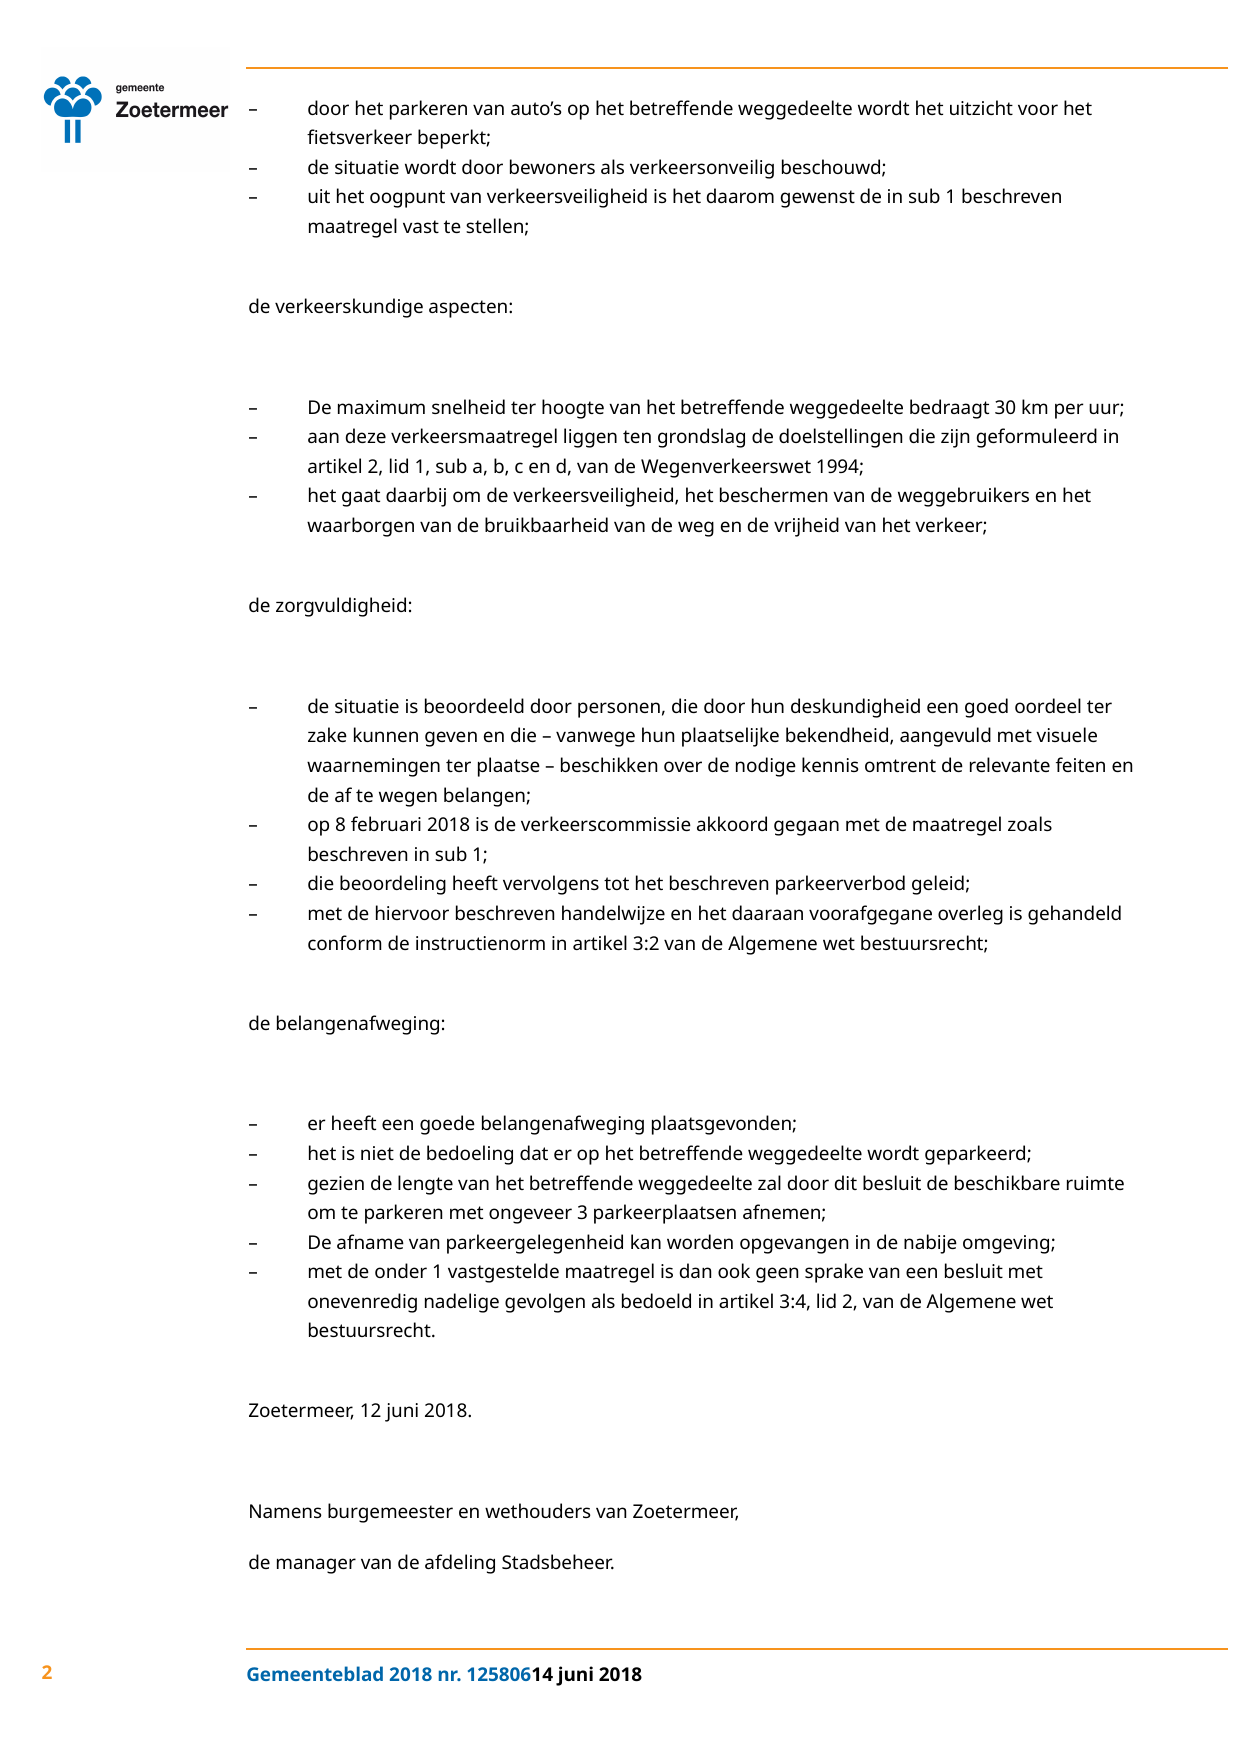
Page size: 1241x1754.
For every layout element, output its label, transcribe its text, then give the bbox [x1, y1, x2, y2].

list aan deze verkeersmaatregel liggen ten grondslag de doelstellingen die zijn geformuleerd in artikel 2, lid 1, sub a, b, c en d, van de Wegenverkeerswet 1994; [248, 423, 1152, 479]
list met de onder 1 vastgestelde maatregel is dan ook geen sprake van een besluit met onevenredig nadelige gevolgen als bedoeld in artikel 3:4, lid 2, van de Algemene wet bestuursrecht. [248, 1258, 1152, 1343]
list De afname van parkeergelegenheid kan worden opgevangen in de nabije omgeving; [248, 1229, 1152, 1255]
list die beoordeling heeft vervolgens tot het beschreven parkeerverbod geleid; [248, 871, 1152, 896]
list gezien de lengte van het betreffende weggedeelte zal door dit besluit de beschikbare ruimte om te parkeren met ongeveer 3 parkeerplaatsen afnemen; [248, 1170, 1152, 1225]
list uit het oogpunt van verkeersveiligheid is het daarom gewenst de in sub 1 beschreven maatregel vast te stellen; [248, 183, 1152, 239]
text Zoetermeer, 12 juni 2018. [248, 1398, 1152, 1423]
list de situatie wordt door bewoners als verkeersonveilig beschouwd; [248, 154, 1152, 180]
text de verkeerskundige aspecten: [248, 293, 1152, 319]
text Namens burgemeester en wethouders van Zoetermeer, [248, 1498, 1152, 1524]
list op 8 februari 2018 is de verkeerscommissie akkoord gegaan met de maatregel zoals beschreven in sub 1; [248, 811, 1152, 867]
list het is niet de bedoeling dat er op het betreffende weggedeelte wordt geparkeerd; [248, 1140, 1152, 1166]
list het gaat daarbij om de verkeersveiligheid, het beschermen van de weggebruikers en het waarborgen van de bruikbaarheid van de weg en de vrijheid van het verkeer; [248, 483, 1152, 538]
list De maximum snelheid ter hoogte van het betreffende weggedeelte bedraagt 30 km per uur; [248, 394, 1152, 420]
text de manager van de afdeling Stadsbeheer. [248, 1549, 1152, 1575]
list er heeft een goede belangenafweging plaatsgevonden; [248, 1111, 1152, 1136]
list door het parkeren van auto’s op het betreffende weggedeelte wordt het uitzicht voor het fietsverkeer beperkt; [248, 95, 1152, 150]
list de situatie is beoordeeld door personen, die door hun deskundigheid een goed oordeel ter zake kunnen geven en die – vanwege hun plaatselijke bekendheid, aangevuld met visuele waarnemingen ter plaatse – beschikken over de nodige kennis omtrent de relevante feiten en de af te wegen belangen; [248, 693, 1152, 808]
text de belangenafweging: [248, 1010, 1152, 1036]
text de zorgvuldigheid: [248, 592, 1152, 618]
list met de hiervoor beschreven handelwijze en het daaraan voorafgegane overleg is gehandeld conform de instructienorm in artikel 3:2 van de Algemene wet bestuursrecht; [248, 900, 1152, 956]
picture [41, 47, 231, 172]
